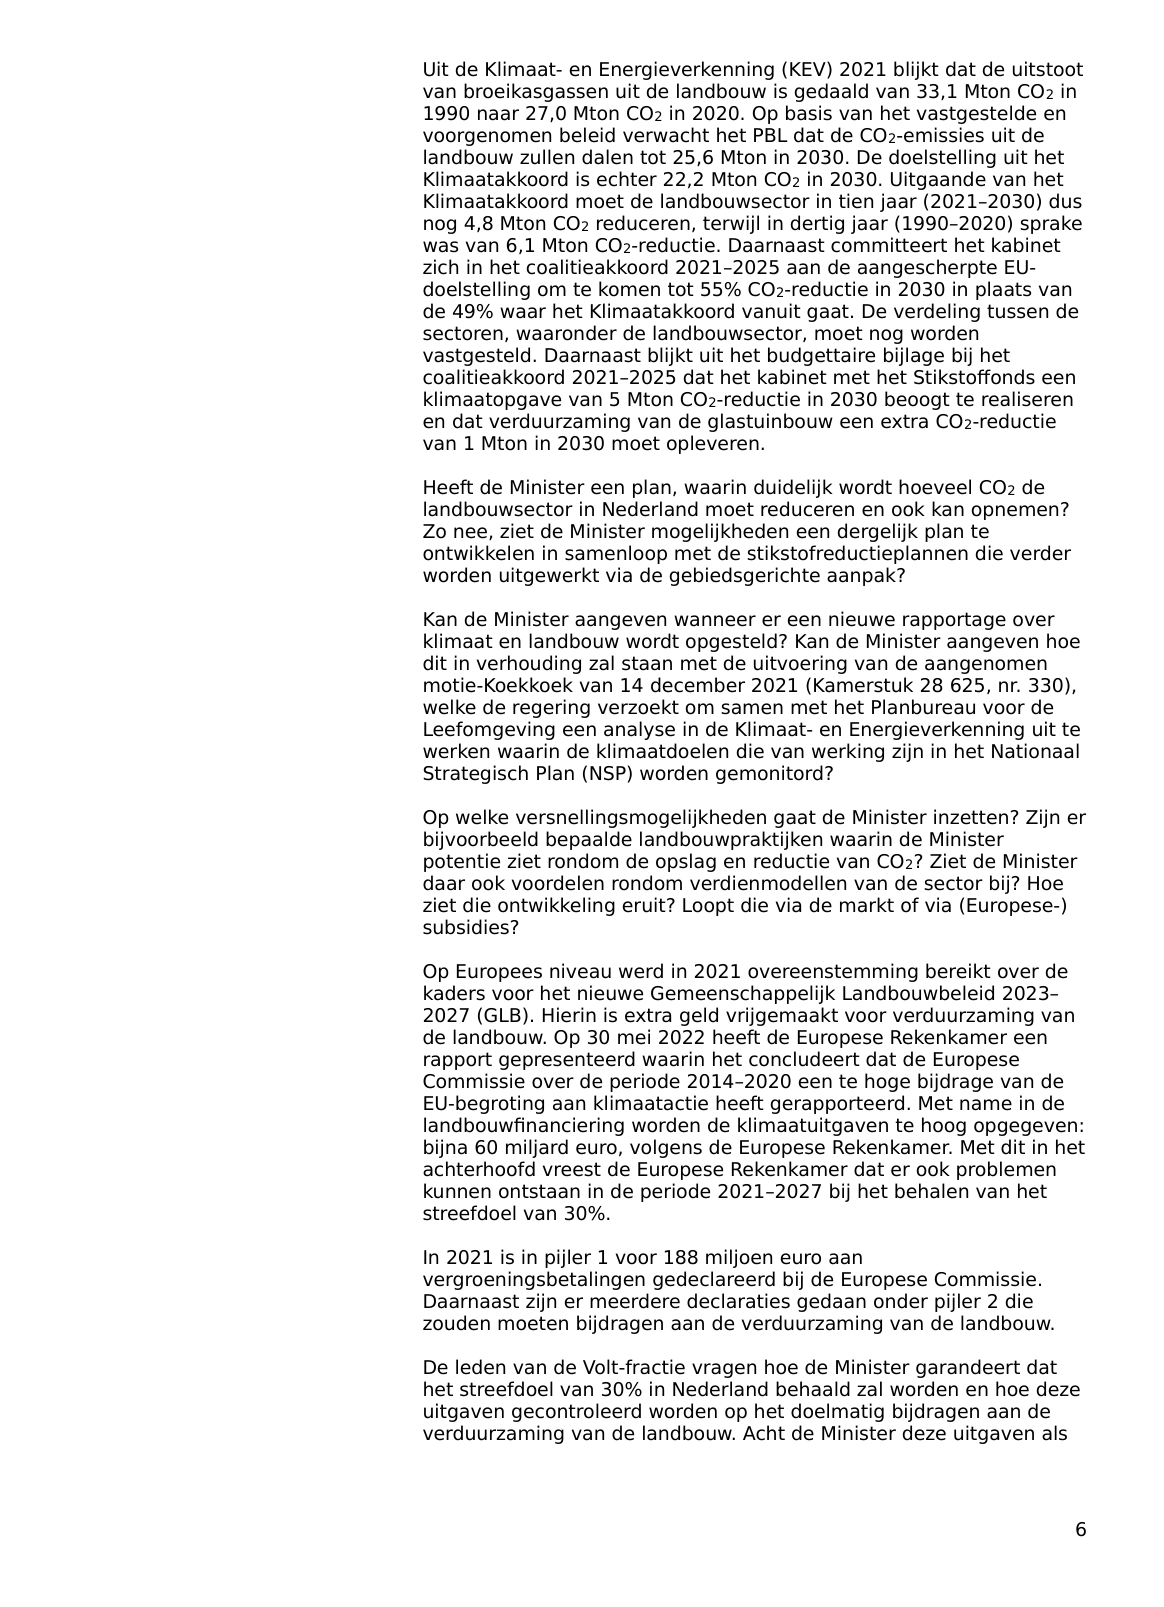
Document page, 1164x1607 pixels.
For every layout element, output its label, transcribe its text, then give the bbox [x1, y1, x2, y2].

text In 2021 is in pijler 1 voor 188 miljoen euro aan vergroeningsbetalingen gedeclareerd bij de Europese Commissie. Daarnaast zijn er meerdere declaraties gedaan onder pijler 2 die zouden moeten bijdragen aan de verduurzaming van de landbouw. [422, 1247, 1087, 1335]
text Op welke versnellingsmogelijkheden gaat de Minister inzetten? Zijn er bijvoorbeeld bepaalde landbouwpraktijken waarin de Minister potentie ziet rondom de opslag en reductie van CO2? Ziet de Minister daar ook voordelen rondom verdienmodellen van de sector bij? Hoe ziet die ontwikkeling eruit? Loopt die via de markt of via (Europese-) subsidies? [422, 807, 1087, 939]
text Op Europees niveau werd in 2021 overeenstemming bereikt over de kaders voor het nieuwe Gemeenschappelijk Landbouwbeleid 2023–2027 (GLB). Hierin is extra geld vrijgemaakt voor verduurzaming van de landbouw. Op 30 mei 2022 heeft de Europese Rekenkamer een rapport gepresenteerd waarin het concludeert dat de Europese Commissie over de periode 2014–2020 een te hoge bijdrage van de EU-begroting aan klimaatactie heeft gerapporteerd. Met name in de landbouwfinanciering worden de klimaatuitgaven te hoog opgegeven: bijna 60 miljard euro, volgens de Europese Rekenkamer. Met dit in het achterhoofd vreest de Europese Rekenkamer dat er ook problemen kunnen ontstaan in de periode 2021–2027 bij het behalen van het streefdoel van 30%. [422, 961, 1087, 1225]
text Uit de Klimaat- en Energieverkenning (KEV) 2021 blijkt dat de uitstoot van broeikasgassen uit de landbouw is gedaald van 33,1 Mton CO2 in 1990 naar 27,0 Mton CO2 in 2020. Op basis van het vastgestelde en voorgenomen beleid verwacht het PBL dat de CO2-emissies uit de landbouw zullen dalen tot 25,6 Mton in 2030. De doelstelling uit het Klimaatakkoord is echter 22,2 Mton CO2 in 2030. Uitgaande van het Klimaatakkoord moet de landbouwsector in tien jaar (2021–2030) dus nog 4,8 Mton CO2 reduceren, terwijl in dertig jaar (1990–2020) sprake was van 6,1 Mton CO2-reductie. Daarnaast committeert het kabinet zich in het coalitieakkoord 2021–2025 aan de aangescherpte EU-doelstelling om te komen tot 55% CO2-reductie in 2030 in plaats van de 49% waar het Klimaatakkoord vanuit gaat. De verdeling tussen de sectoren, waaronder de landbouwsector, moet nog worden vastgesteld. Daarnaast blijkt uit het budgettaire bijlage bij het coalitieakkoord 2021–2025 dat het kabinet met het Stikstoffonds een klimaatopgave van 5 Mton CO2-reductie in 2030 beoogt te realiseren en dat verduurzaming van de glastuinbouw een extra CO2-reductie van 1 Mton in 2030 moet opleveren. [422, 59, 1087, 455]
text Heeft de Minister een plan, waarin duidelijk wordt hoeveel CO2 de landbouwsector in Nederland moet reduceren en ook kan opnemen? Zo nee, ziet de Minister mogelijkheden een dergelijk plan te ontwikkelen in samenloop met de stikstofreductieplannen die verder worden uitgewerkt via de gebiedsgerichte aanpak? [422, 477, 1087, 587]
text Kan de Minister aangeven wanneer er een nieuwe rapportage over klimaat en landbouw wordt opgesteld? Kan de Minister aangeven hoe dit in verhouding zal staan met de uitvoering van de aangenomen motie-Koekkoek van 14 december 2021 (Kamerstuk 28 625, nr. 330), welke de regering verzoekt om samen met het Planbureau voor de Leefomgeving een analyse in de Klimaat- en Energieverkenning uit te werken waarin de klimaatdoelen die van werking zijn in het Nationaal Strategisch Plan (NSP) worden gemonitord? [422, 609, 1087, 785]
text De leden van de Volt-fractie vragen hoe de Minister garandeert dat het streefdoel van 30% in Nederland behaald zal worden en hoe deze uitgaven gecontroleerd worden op het doelmatig bijdragen aan de verduurzaming van de landbouw. Acht de Minister deze uitgaven als [422, 1357, 1087, 1445]
